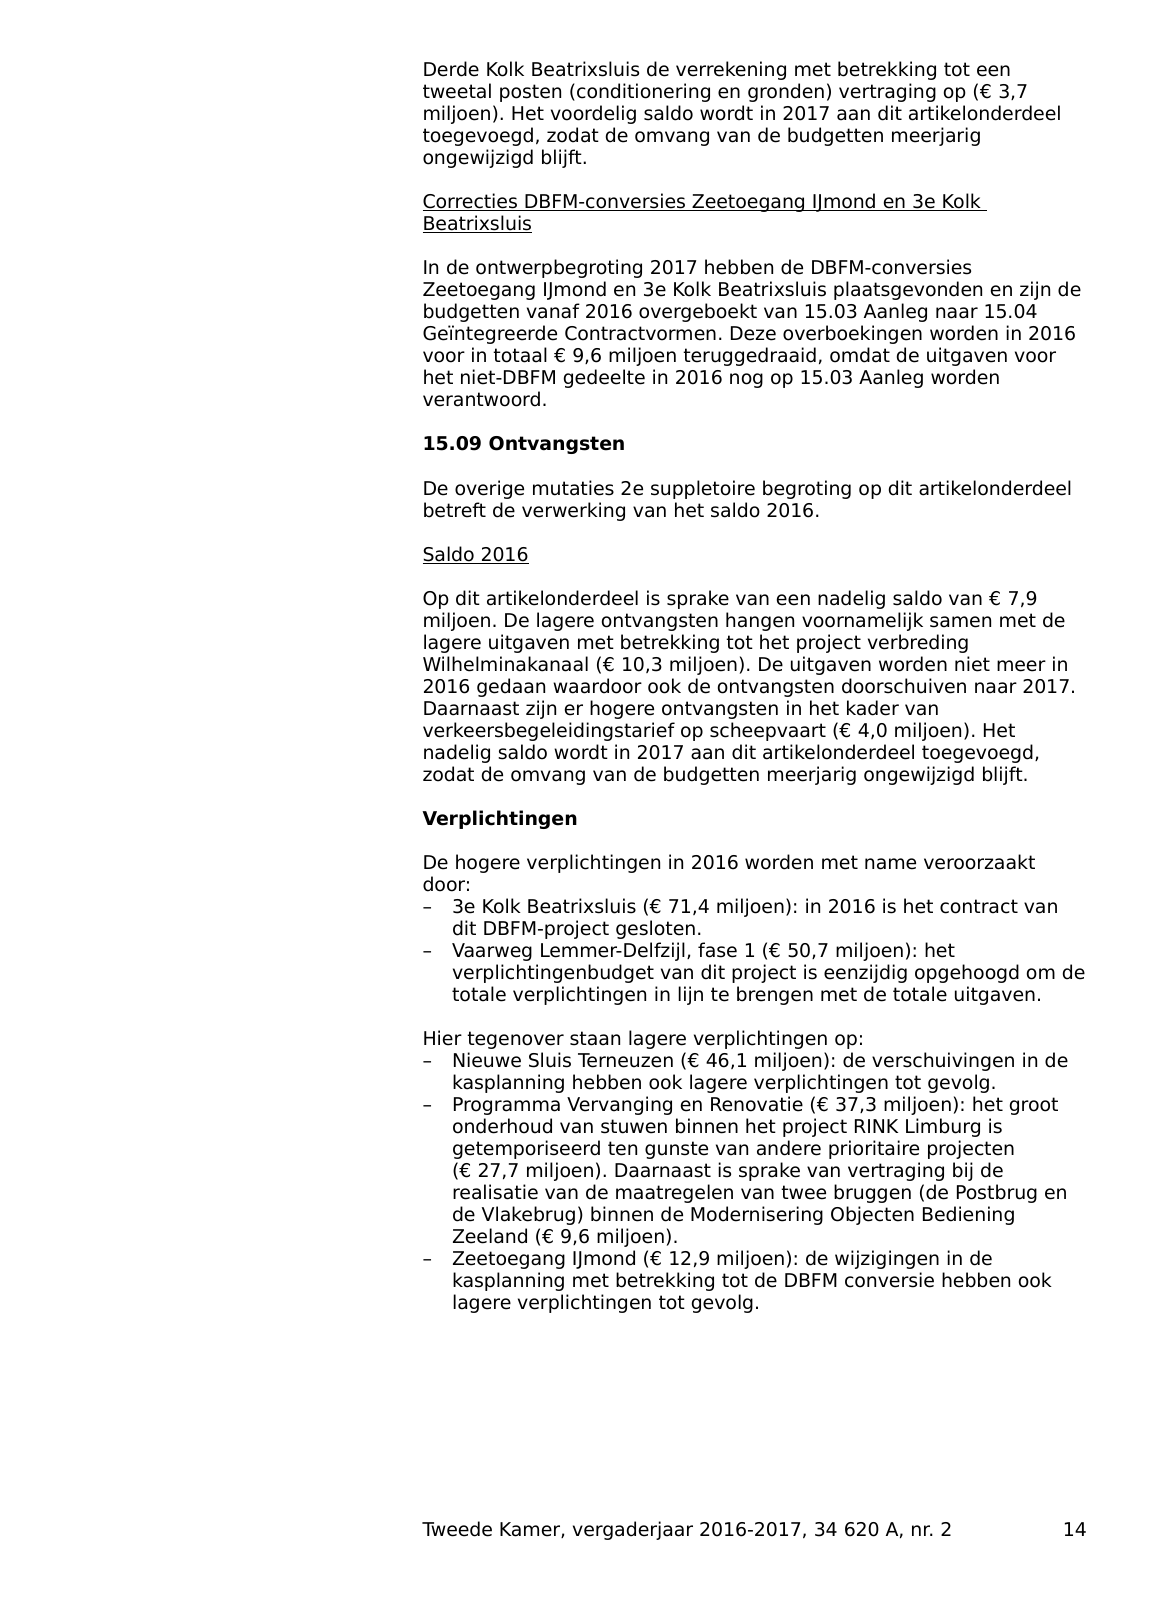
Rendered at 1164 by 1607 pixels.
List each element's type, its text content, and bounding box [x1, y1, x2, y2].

subtitle Verplichtingen [422, 808, 1087, 830]
text De overige mutaties 2e suppletoire begroting op dit artikelonderdeel betreft de verwerking van het saldo 2016. [422, 477, 1087, 521]
text – Nieuwe Sluis Terneuzen (€ 46,1 miljoen): de verschuivingen in de kasplanning hebben ook lagere verplichtingen tot gevolg. [422, 1050, 1087, 1094]
subtitle 15.09 Ontvangsten [422, 433, 1087, 455]
text – Programma Vervanging en Renovatie (€ 37,3 miljoen): het groot onderhoud van stuwen binnen het project RINK Limburg is getemporiseerd ten gunste van andere prioritaire projecten (€ 27,7 miljoen). Daarnaast is sprake van vertraging bij de realisatie van de maatregelen van twee bruggen (de Postbrug en de Vlakebrug) binnen de Modernisering Objecten Bediening Zeeland (€ 9,6 miljoen). [422, 1094, 1087, 1248]
text – Zeetoegang IJmond (€ 12,9 miljoen): de wijzigingen in de kasplanning met betrekking tot de DBFM conversie hebben ook lagere verplichtingen tot gevolg. [422, 1248, 1087, 1314]
text Derde Kolk Beatrixsluis de verrekening met betrekking tot een tweetal posten (conditionering en gronden) vertraging op (€ 3,7 miljoen). Het voordelig saldo wordt in 2017 aan dit artikelonderdeel toegevoegd, zodat de omvang van de budgetten meerjarig ongewijzigd blijft. [422, 59, 1087, 169]
text Op dit artikelonderdeel is sprake van een nadelig saldo van € 7,9 miljoen. De lagere ontvangsten hangen voornamelijk samen met de lagere uitgaven met betrekking tot het project verbreding Wilhelminakanaal (€ 10,3 miljoen). De uitgaven worden niet meer in 2016 gedaan waardoor ook de ontvangsten doorschuiven naar 2017. Daarnaast zijn er hogere ontvangsten in het kader van verkeersbegeleidingstarief op scheepvaart (€ 4,0 miljoen). Het nadelig saldo wordt in 2017 aan dit artikelonderdeel toegevoegd, zodat de omvang van de budgetten meerjarig ongewijzigd blijft. [422, 588, 1087, 786]
text In de ontwerpbegroting 2017 hebben de DBFM-conversies Zeetoegang IJmond en 3e Kolk Beatrixsluis plaatsgevonden en zijn de budgetten vanaf 2016 overgeboekt van 15.03 Aanleg naar 15.04 Geïntegreerde Contractvormen. Deze overboekingen worden in 2016 voor in totaal € 9,6 miljoen teruggedraaid, omdat de uitgaven voor het niet-DBFM gedeelte in 2016 nog op 15.03 Aanleg worden verantwoord. [422, 257, 1087, 411]
text – Vaarweg Lemmer-Delfzijl, fase 1 (€ 50,7 miljoen): het verplichtingenbudget van dit project is eenzijdig opgehoogd om de totale verplichtingen in lijn te brengen met de totale uitgaven. [422, 940, 1087, 1006]
subtitle Saldo 2016 [422, 544, 1087, 566]
text De hogere verplichtingen in 2016 worden met name veroorzaakt door: [422, 852, 1087, 896]
subtitle Correcties DBFM-conversies Zeetoegang IJmond en 3e Kolk Beatrixsluis [422, 191, 1087, 235]
text Hier tegenover staan lagere verplichtingen op: [422, 1028, 1087, 1050]
text – 3e Kolk Beatrixsluis (€ 71,4 miljoen): in 2016 is het contract van dit DBFM-project gesloten. [422, 896, 1087, 940]
